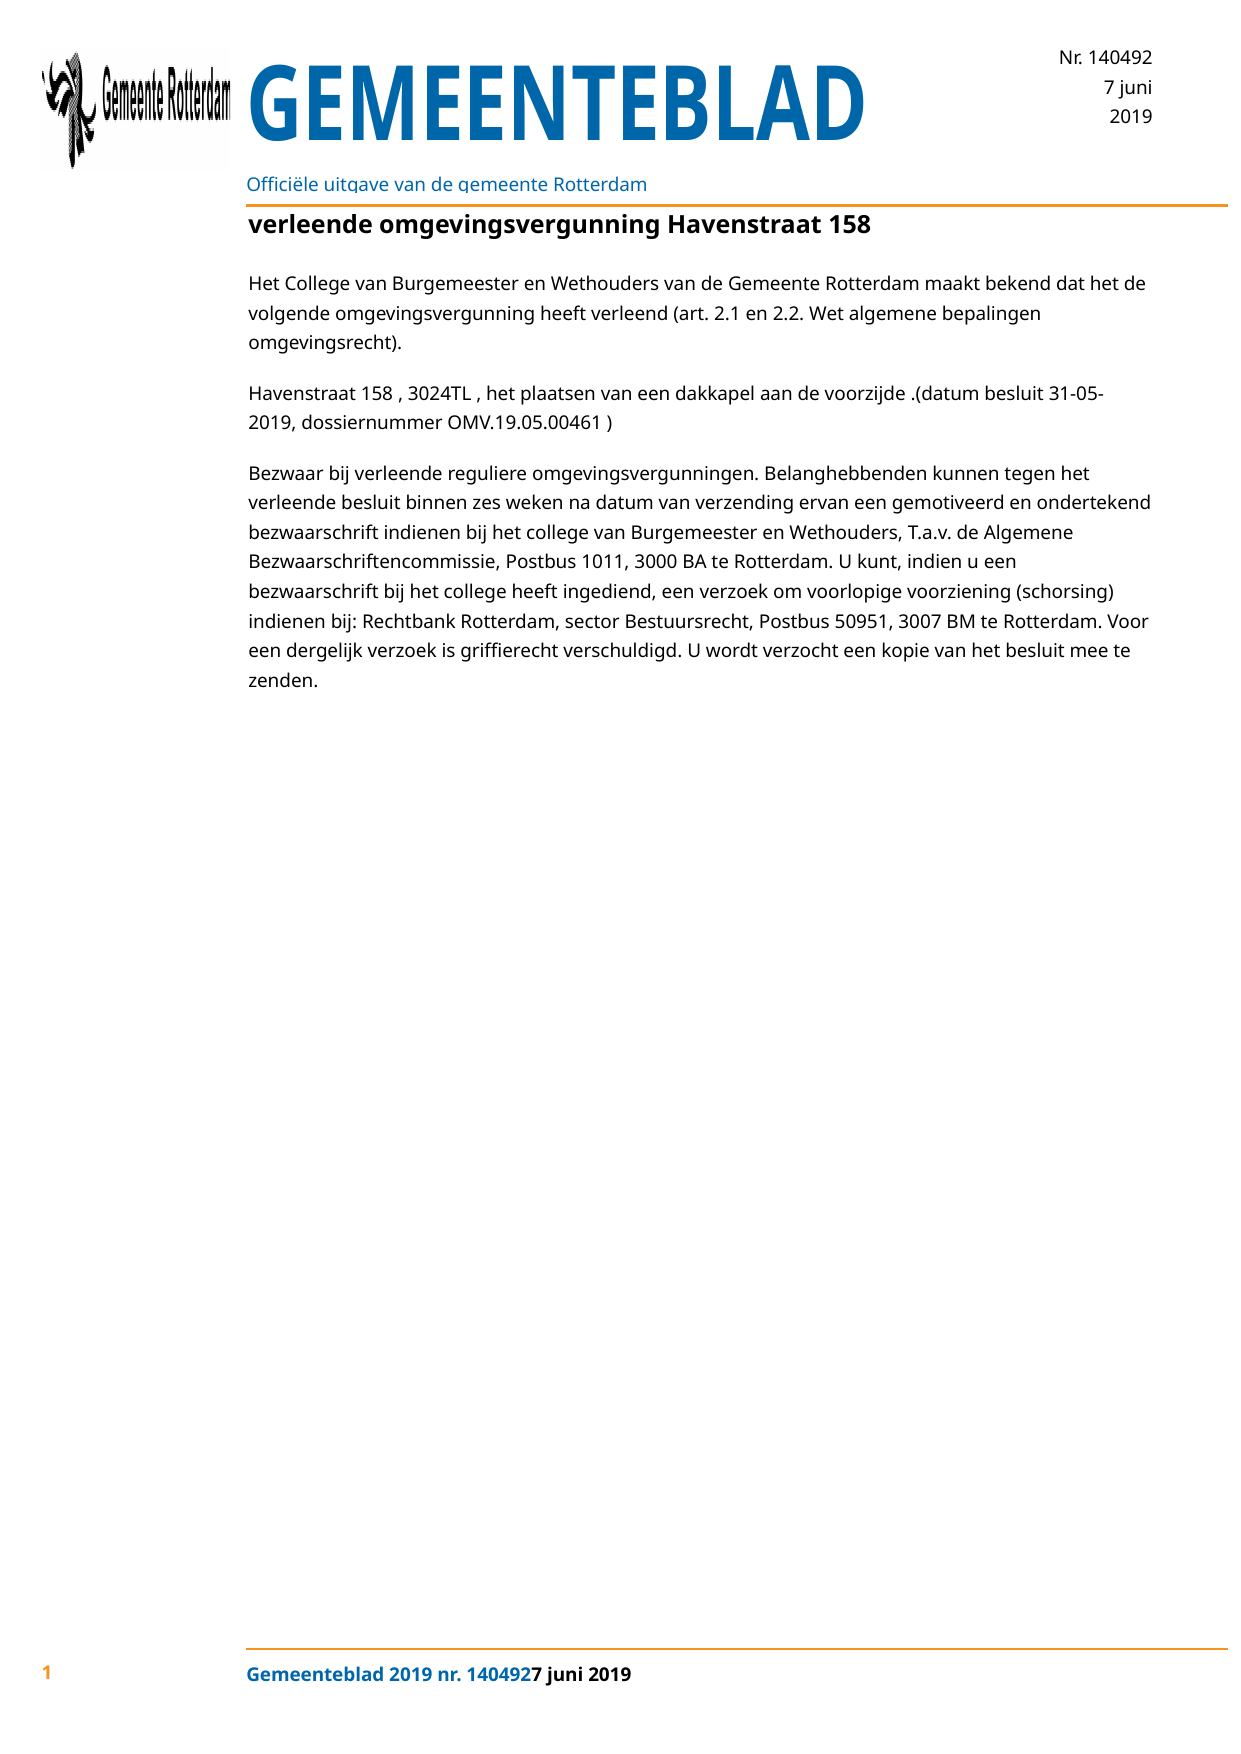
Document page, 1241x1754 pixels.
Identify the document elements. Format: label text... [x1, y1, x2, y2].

text Havenstraat 158 , 3024TL , het plaatsen van een dakkapel aan de voorzijde .(datum besluit 31-05-2019, dossiernummer OMV.19.05.00461 ) [248, 380, 1152, 435]
picture [41, 47, 231, 172]
text verleende omgevingsvergunning Havenstraat 158 [248, 207, 1152, 241]
text Het College van Burgemeester en Wethouders van de Gemeente Rotterdam maakt bekend dat het de volgende omgevingsvergunning heeft verleend (art. 2.1 en 2.2. Wet algemene bepalingen omgevingsrecht). [248, 270, 1152, 355]
text Bezwaar bij verleende reguliere omgevingsvergunningen. Belanghebbenden kunnen tegen het verleende besluit binnen zes weken na datum van verzending ervan een gemotiveerd en ondertekend bezwaarschrift indienen bij het college van Burgemeester en Wethouders, T.a.v. de Algemene Bezwaarschriftencommissie, Postbus 1011, 3000 BA te Rotterdam. U kunt, indien u een bezwaarschrift bij het college heeft ingediend, een verzoek om voorlopige voorziening (schorsing) indienen bij: Rechtbank Rotterdam, sector Bestuursrecht, Postbus 50951, 3007 BM te Rotterdam. Voor een dergelijk verzoek is griffierecht verschuldigd. U wordt verzocht een kopie van het besluit mee te zenden. [248, 460, 1152, 693]
